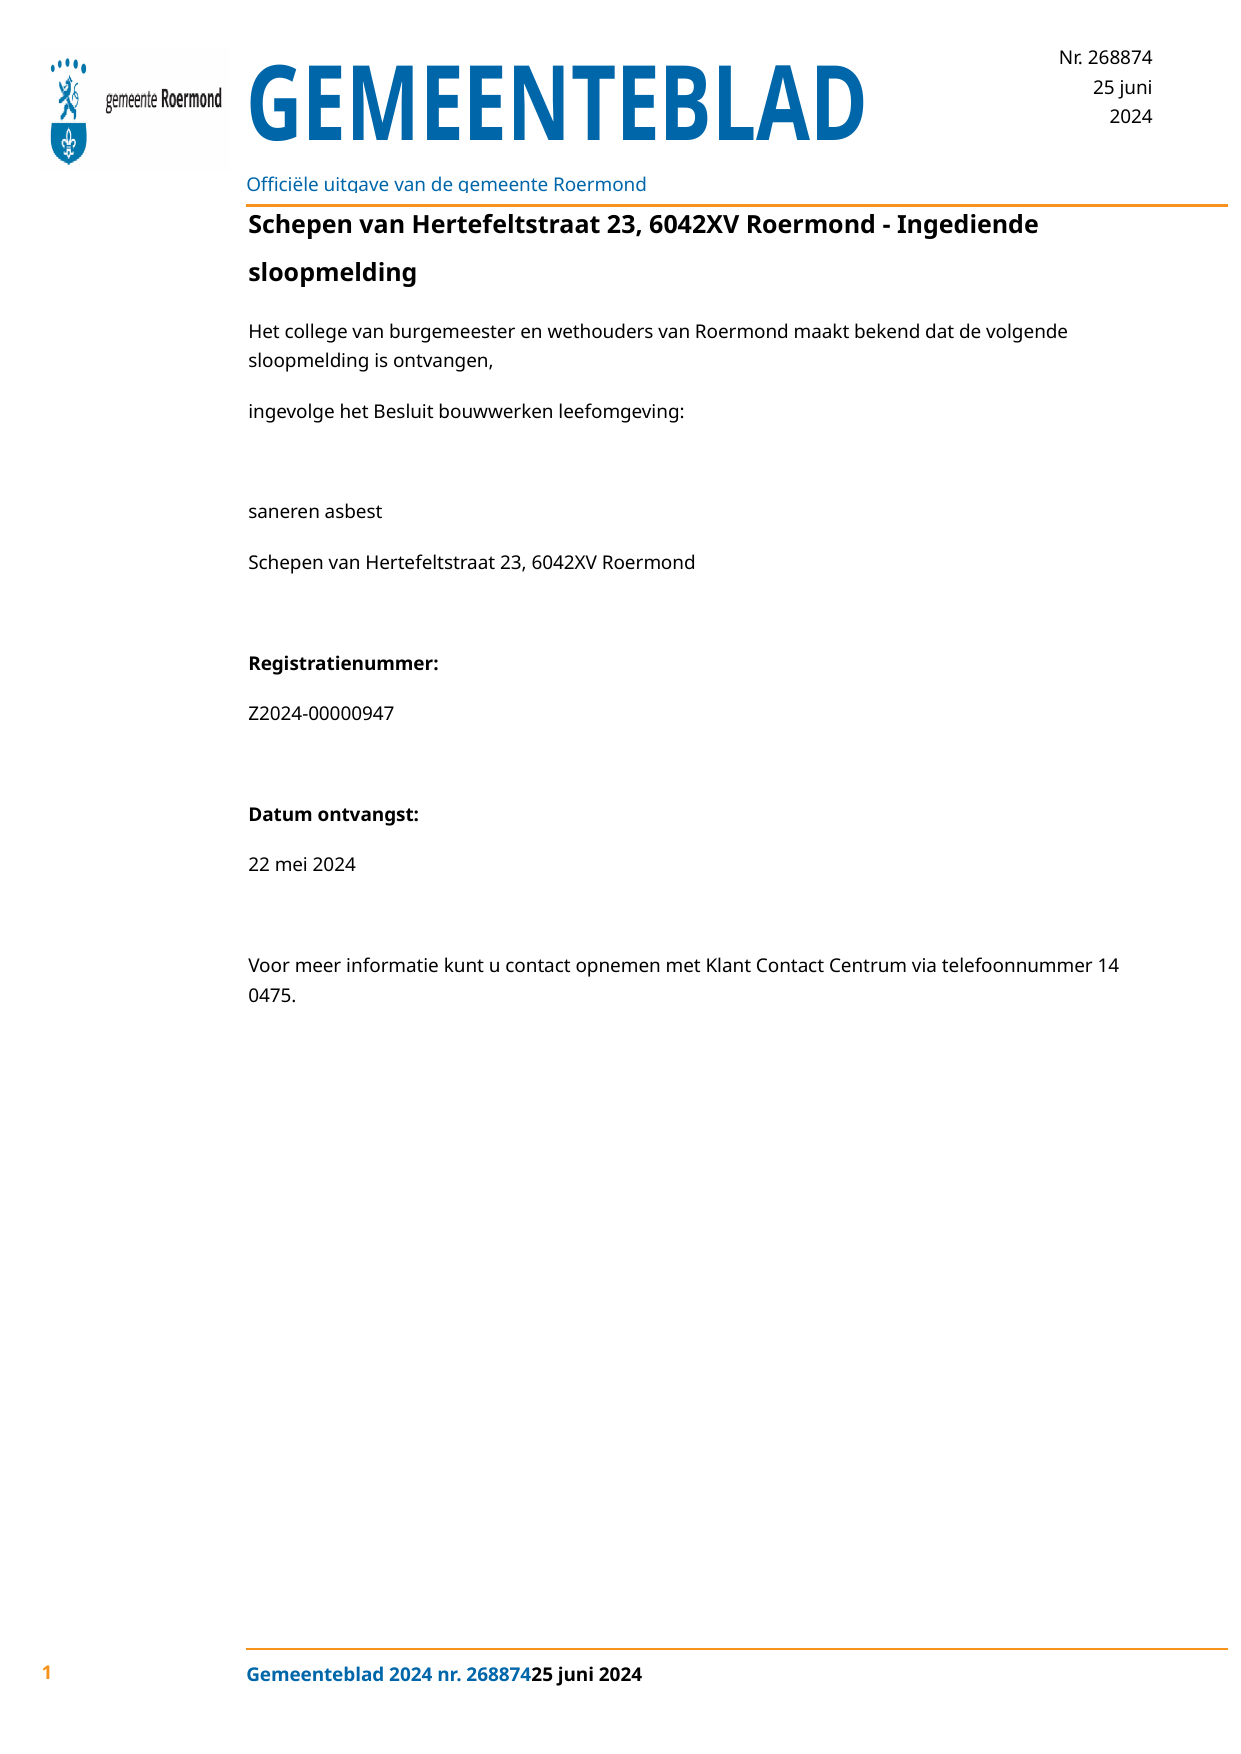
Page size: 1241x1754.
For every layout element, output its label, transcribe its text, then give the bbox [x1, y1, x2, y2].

text Het college van burgemeester en wethouders van Roermond maakt bekend dat de volgende sloopmelding is ontvangen, [248, 318, 1152, 373]
text Datum ontvangst: [248, 801, 1152, 827]
text 22 mei 2024 [248, 852, 1152, 877]
text Schepen van Hertefeltstraat 23, 6042XV Roermond [248, 549, 1152, 575]
picture [41, 47, 231, 172]
text saneren asbest [248, 499, 1152, 524]
text Schepen van Hertefeltstraat 23, 6042XV Roermond - Ingediende sloopmelding [248, 207, 1152, 288]
text Voor meer informatie kunt u contact opnemen met Klant Contact Centrum via telefoonnummer 14 0475. [248, 952, 1152, 1008]
text Registratienummer: [248, 650, 1152, 676]
text ingevolge het Besluit bouwwerken leefomgeving: [248, 398, 1152, 424]
text Z2024-00000947 [248, 700, 1152, 726]
